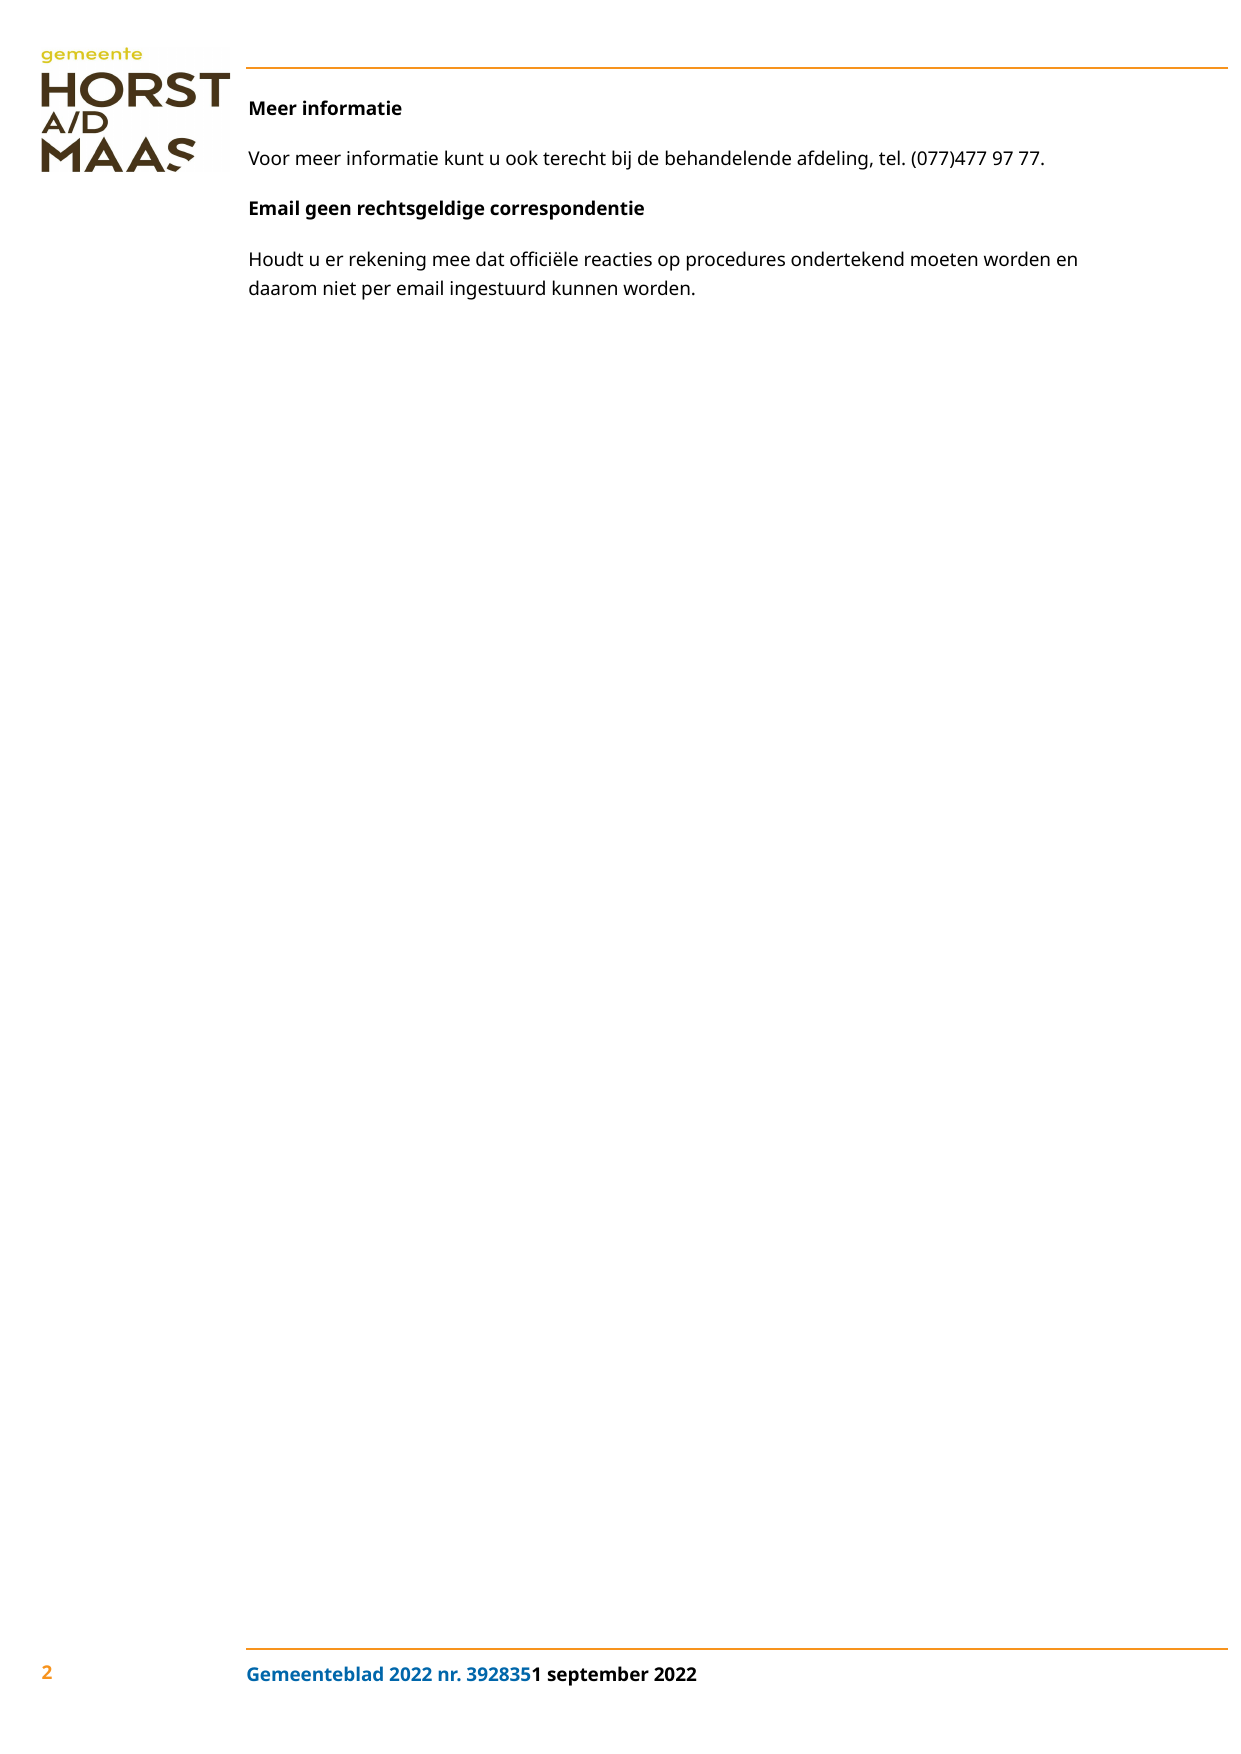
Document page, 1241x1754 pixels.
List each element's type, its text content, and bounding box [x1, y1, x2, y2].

picture [41, 47, 231, 172]
text Meer informatie [248, 95, 1152, 121]
text Voor meer informatie kunt u ook terecht bij de behandelende afdeling, tel. (077)477 97 77. [248, 145, 1152, 171]
text Houdt u er rekening mee dat officiële reacties op procedures ondertekend moeten worden en daarom niet per email ingestuurd kunnen worden. [248, 246, 1152, 301]
text Email geen rechtsgeldige correspondentie [248, 196, 1152, 221]
